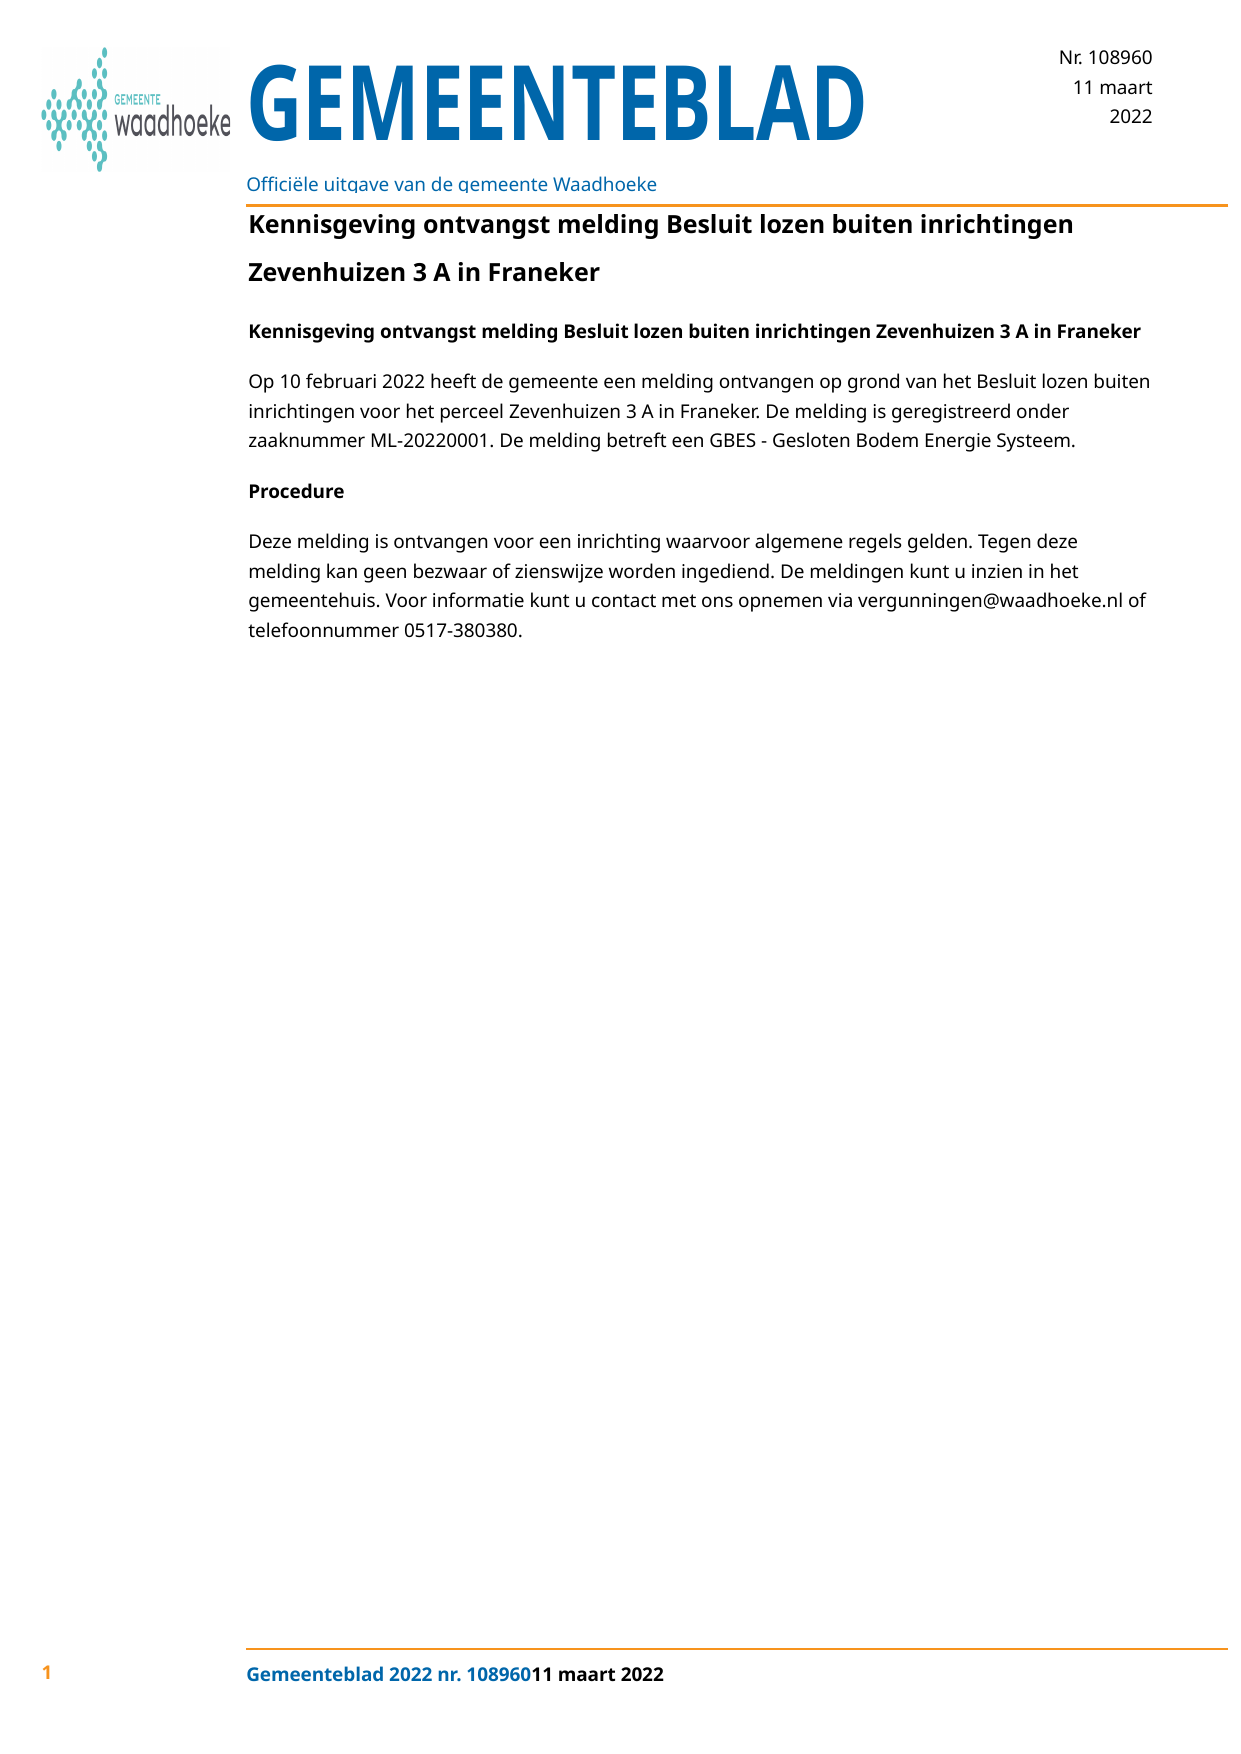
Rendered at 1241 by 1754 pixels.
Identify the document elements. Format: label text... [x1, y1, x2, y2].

text Op 10 februari 2022 heeft de gemeente een melding ontvangen op grond van het Besluit lozen buiten inrichtingen voor het perceel Zevenhuizen 3 A in Franeker. De melding is geregistreerd onder zaaknummer ML-20220001. De melding betreft een GBES - Gesloten Bodem Energie Systeem. [248, 368, 1152, 453]
picture [41, 47, 231, 172]
text Deze melding is ontvangen voor een inrichting waarvoor algemene regels gelden. Tegen deze melding kan geen bezwaar of zienswijze worden ingediend. De meldingen kunt u inzien in het gemeentehuis. Voor informatie kunt u contact met ons opnemen via vergunningen@waadhoeke.nl of telefoonnummer 0517-380380. [248, 528, 1152, 643]
text Kennisgeving ontvangst melding Besluit lozen buiten inrichtingen Zevenhuizen 3 A in Franeker [248, 318, 1152, 344]
text Kennisgeving ontvangst melding Besluit lozen buiten inrichtingen Zevenhuizen 3 A in Franeker [248, 207, 1152, 288]
text Procedure [248, 478, 1152, 504]
